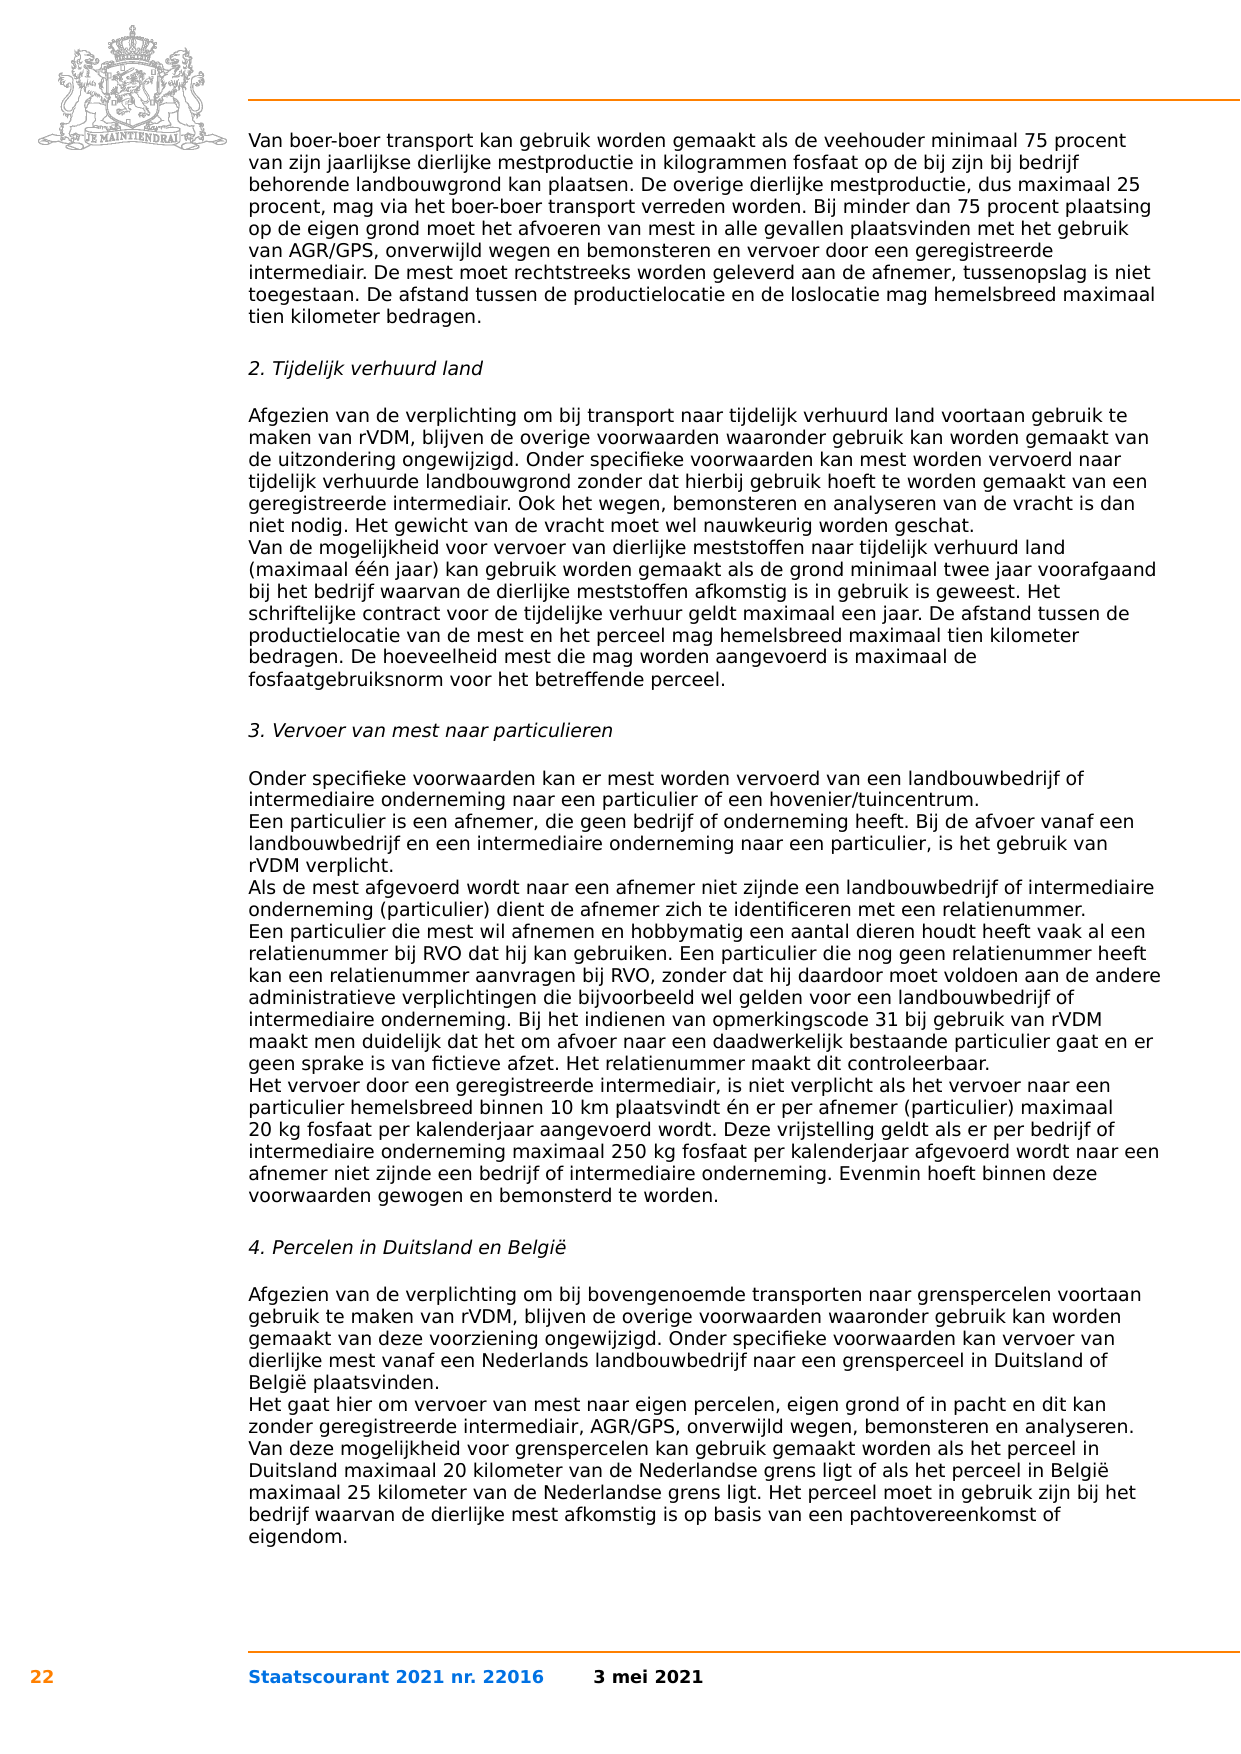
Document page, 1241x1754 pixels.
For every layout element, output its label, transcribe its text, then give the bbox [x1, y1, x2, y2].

subtitle 2. Tijdelijk verhuurd land [248, 358, 1163, 380]
subtitle 4. Percelen in Duitsland en België [248, 1237, 1163, 1259]
subtitle 3. Vervoer van mest naar particulieren [248, 720, 1163, 742]
text Een particulier die mest wil afnemen en hobbymatig een aantal dieren houdt heeft vaak al een relatienummer bij RVO dat hij kan gebruiken. Een particulier die nog geen relatienummer heeft kan een relatienummer aanvragen bij RVO, zonder dat hij daardoor moet voldoen aan de andere administratieve verplichtingen die bijvoorbeeld wel gelden voor een landbouwbedrijf of intermediaire onderneming. Bij het indienen van opmerkingscode 31 bij gebruik van rVDM maakt men duidelijk dat het om afvoer naar een daadwerkelijk bestaande particulier gaat en er geen sprake is van fictieve afzet. Het relatienummer maakt dit controleerbaar. [248, 921, 1163, 1075]
text Het vervoer door een geregistreerde intermediair, is niet verplicht als het vervoer naar een particulier hemelsbreed binnen 10 km plaatsvindt én er per afnemer (particulier) maximaal 20 kg fosfaat per kalenderjaar aangevoerd wordt. Deze vrijstelling geldt als er per bedrijf of intermediaire onderneming maximaal 250 kg fosfaat per kalenderjaar afgevoerd wordt naar een afnemer niet zijnde een bedrijf of intermediaire onderneming. Evenmin hoeft binnen deze voorwaarden gewogen en bemonsterd te worden. [248, 1075, 1163, 1207]
text Afgezien van de verplichting om bij transport naar tijdelijk verhuurd land voortaan gebruik te maken van rVDM, blijven de overige voorwaarden waaronder gebruik kan worden gemaakt van de uitzondering ongewijzigd. Onder specifieke voorwaarden kan mest worden vervoerd naar tijdelijk verhuurde landbouwgrond zonder dat hierbij gebruik hoeft te worden gemaakt van een geregistreerde intermediair. Ook het wegen, bemonsteren en analyseren van de vracht is dan niet nodig. Het gewicht van de vracht moet wel nauwkeurig worden geschat. [248, 405, 1163, 537]
text Van boer-boer transport kan gebruik worden gemaakt als de veehouder minimaal 75 procent van zijn jaarlijkse dierlijke mestproductie in kilogrammen fosfaat op de bij zijn bij bedrijf behorende landbouwgrond kan plaatsen. De overige dierlijke mestproductie, dus maximaal 25 procent, mag via het boer-boer transport verreden worden. Bij minder dan 75 procent plaatsing op de eigen grond moet het afvoeren van mest in alle gevallen plaatsvinden met het gebruik van AGR/GPS, onverwijld wegen en bemonsteren en vervoer door een geregistreerde intermediair. De mest moet rechtstreeks worden geleverd aan de afnemer, tussenopslag is niet toegestaan. De afstand tussen de productielocatie en de loslocatie mag hemelsbreed maximaal tien kilometer bedragen. [248, 130, 1163, 328]
text Onder specifieke voorwaarden kan er mest worden vervoerd van een landbouwbedrijf of intermediaire onderneming naar een particulier of een hovenier/tuincentrum. [248, 767, 1163, 811]
text Van deze mogelijkheid voor grenspercelen kan gebruik gemaakt worden als het perceel in Duitsland maximaal 20 kilometer van de Nederlandse grens ligt of als het perceel in België maximaal 25 kilometer van de Nederlandse grens ligt. Het perceel moet in gebruik zijn bij het bedrijf waarvan de dierlijke mest afkomstig is op basis van een pachtovereenkomst of eigendom. [248, 1438, 1163, 1548]
text Van de mogelijkheid voor vervoer van dierlijke meststoffen naar tijdelijk verhuurd land (maximaal één jaar) kan gebruik worden gemaakt als de grond minimaal twee jaar voorafgaand bij het bedrijf waarvan de dierlijke meststoffen afkomstig is in gebruik is geweest. Het schriftelijke contract voor de tijdelijke verhuur geldt maximaal een jaar. De afstand tussen de productielocatie van de mest en het perceel mag hemelsbreed maximaal tien kilometer bedragen. De hoeveelheid mest die mag worden aangevoerd is maximaal de fosfaatgebruiksnorm voor het betreffende perceel. [248, 537, 1163, 690]
text Een particulier is een afnemer, die geen bedrijf of onderneming heeft. Bij de afvoer vanaf een landbouwbedrijf en een intermediaire onderneming naar een particulier, is het gebruik van rVDM verplicht. [248, 811, 1163, 877]
text Als de mest afgevoerd wordt naar een afnemer niet zijnde een landbouwbedrijf of intermediaire onderneming (particulier) dient de afnemer zich te identificeren met een relatienummer. [248, 877, 1163, 921]
picture [38, 25, 227, 150]
text Het gaat hier om vervoer van mest naar eigen percelen, eigen grond of in pacht en dit kan zonder geregistreerde intermediair, AGR/GPS, onverwijld wegen, bemonsteren en analyseren. [248, 1394, 1163, 1438]
text Afgezien van de verplichting om bij bovengenoemde transporten naar grenspercelen voortaan gebruik te maken van rVDM, blijven de overige voorwaarden waaronder gebruik kan worden gemaakt van deze voorziening ongewijzigd. Onder specifieke voorwaarden kan vervoer van dierlijke mest vanaf een Nederlands landbouwbedrijf naar een grensperceel in Duitsland of België plaatsvinden. [248, 1284, 1163, 1394]
